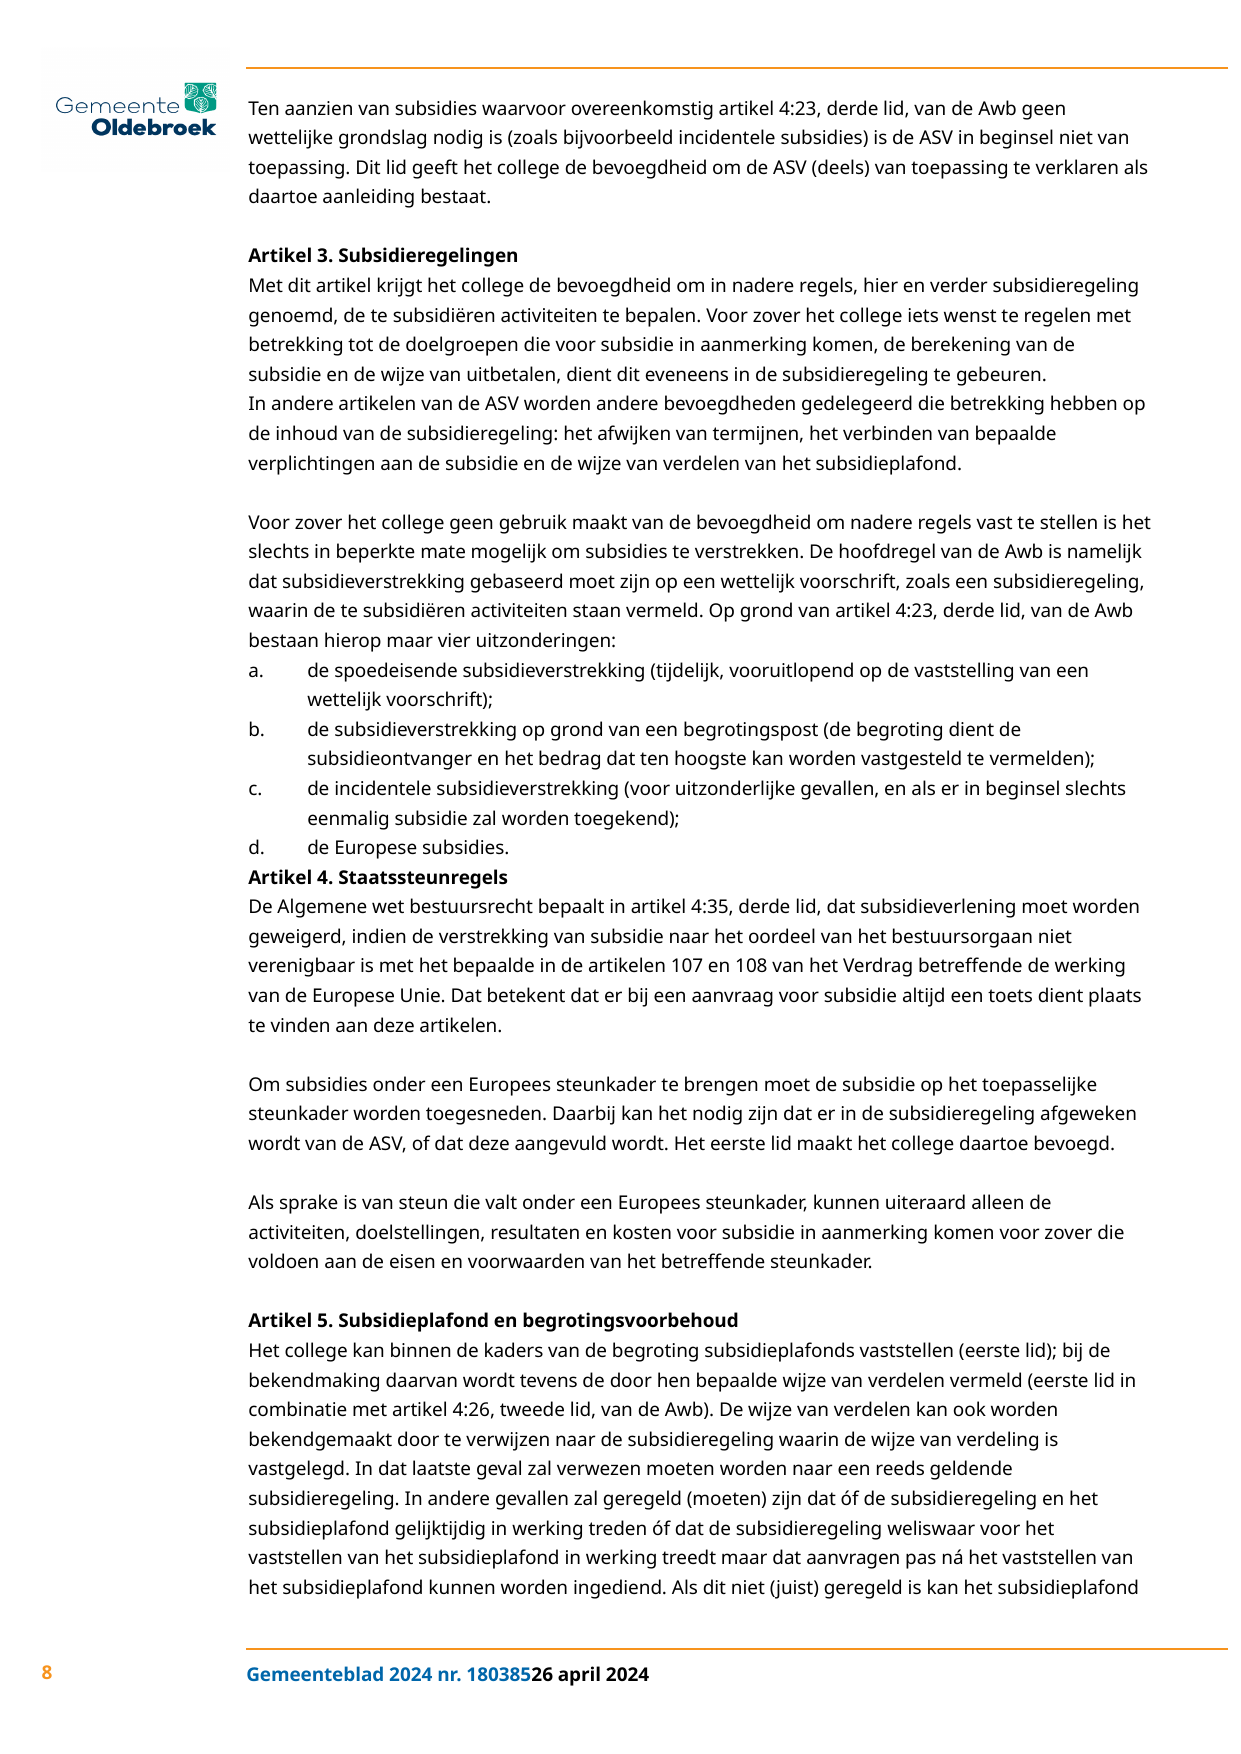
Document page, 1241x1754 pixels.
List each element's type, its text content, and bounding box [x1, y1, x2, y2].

text De Algemene wet bestuursrecht bepaalt in artikel 4:35, derde lid, dat subsidieverlening moet worden geweigerd, indien de verstrekking van subsidie naar het oordeel van het bestuursorgaan niet verenigbaar is met het bepaalde in de artikelen 107 en 108 van het Verdrag betreffende de werking van de Europese Unie. Dat betekent dat er bij een aanvraag voor subsidie altijd een toets dient plaats te vinden aan deze artikelen. [248, 893, 1152, 1038]
list de Europese subsidies. [248, 834, 1152, 860]
text Voor zover het college geen gebruik maakt van de bevoegdheid om nadere regels vast te stellen is het slechts in beperkte mate mogelijk om subsidies te verstrekken. De hoofdregel van de Awb is namelijk dat subsidieverstrekking gebaseerd moet zijn op een wettelijk voorschrift, zoals een subsidieregeling, waarin de te subsidiëren activiteiten staan vermeld. Op grond van artikel 4:23, derde lid, van de Awb bestaan hierop maar vier uitzonderingen: [248, 509, 1152, 653]
text Artikel 4. Staatssteunregels [248, 864, 1152, 890]
text In andere artikelen van de ASV worden andere bevoegdheden gedelegeerd die betrekking hebben op de inhoud van de subsidieregeling: het afwijken van termijnen, het verbinden van bepaalde verplichtingen aan de subsidie en de wijze van verdelen van het subsidieplafond. [248, 391, 1152, 476]
picture [41, 47, 231, 172]
text Met dit artikel krijgt het college de bevoegdheid om in nadere regels, hier en verder subsidieregeling genoemd, de te subsidiëren activiteiten te bepalen. Voor zover het college iets wenst te regelen met betrekking tot de doelgroepen die voor subsidie in aanmerking komen, de berekening van de subsidie en de wijze van uitbetalen, dient dit eveneens in de subsidieregeling te gebeuren. [248, 272, 1152, 387]
list de spoedeisende subsidieverstrekking (tijdelijk, vooruitlopend op de vaststelling van een wettelijk voorschrift); [248, 657, 1152, 712]
text Artikel 3. Subsidieregelingen [248, 243, 1152, 268]
text Ten aanzien van subsidies waarvoor overeenkomstig artikel 4:23, derde lid, van de Awb geen wettelijke grondslag nodig is (zoals bijvoorbeeld incidentele subsidies) is de ASV in beginsel niet van toepassing. Dit lid geeft het college de bevoegdheid om de ASV (deels) van toepassing te verklaren als daartoe aanleiding bestaat. [248, 95, 1152, 209]
text Als sprake is van steun die valt onder een Europees steunkader, kunnen uiteraard alleen de activiteiten, doelstellingen, resultaten en kosten voor subsidie in aanmerking komen voor zover die voldoen aan de eisen en voorwaarden van het betreffende steunkader. [248, 1189, 1152, 1274]
list de incidentele subsidieverstrekking (voor uitzonderlijke gevallen, en als er in beginsel slechts eenmalig subsidie zal worden toegekend); [248, 775, 1152, 831]
text Om subsidies onder een Europees steunkader te brengen moet de subsidie op het toepasselijke steunkader worden toegesneden. Daarbij kan het nodig zijn dat er in de subsidieregeling afgeweken wordt van de ASV, of dat deze aangevuld wordt. Het eerste lid maakt het college daartoe bevoegd. [248, 1071, 1152, 1156]
text Artikel 5. Subsidieplafond en begrotingsvoorbehoud [248, 1308, 1152, 1333]
text Het college kan binnen de kaders van de begroting subsidieplafonds vaststellen (eerste lid); bij de bekendmaking daarvan wordt tevens de door hen bepaalde wijze van verdelen vermeld (eerste lid in combinatie met artikel 4:26, tweede lid, van de Awb). De wijze van verdelen kan ook worden bekendgemaakt door te verwijzen naar de subsidieregeling waarin de wijze van verdeling is vastgelegd. In dat laatste geval zal verwezen moeten worden naar een reeds geldende subsidieregeling. In andere gevallen zal geregeld (moeten) zijn dat óf de subsidieregeling en het subsidieplafond gelijktijdig in werking treden óf dat de subsidieregeling weliswaar voor het vaststellen van het subsidieplafond in werking treedt maar dat aanvragen pas ná het vaststellen van het subsidieplafond kunnen worden ingediend. Als dit niet (juist) geregeld is kan het subsidieplafond [248, 1337, 1152, 1600]
list de subsidieverstrekking op grond van een begrotingspost (de begroting dient de subsidieontvanger en het bedrag dat ten hoogste kan worden vastgesteld te vermelden); [248, 716, 1152, 771]
